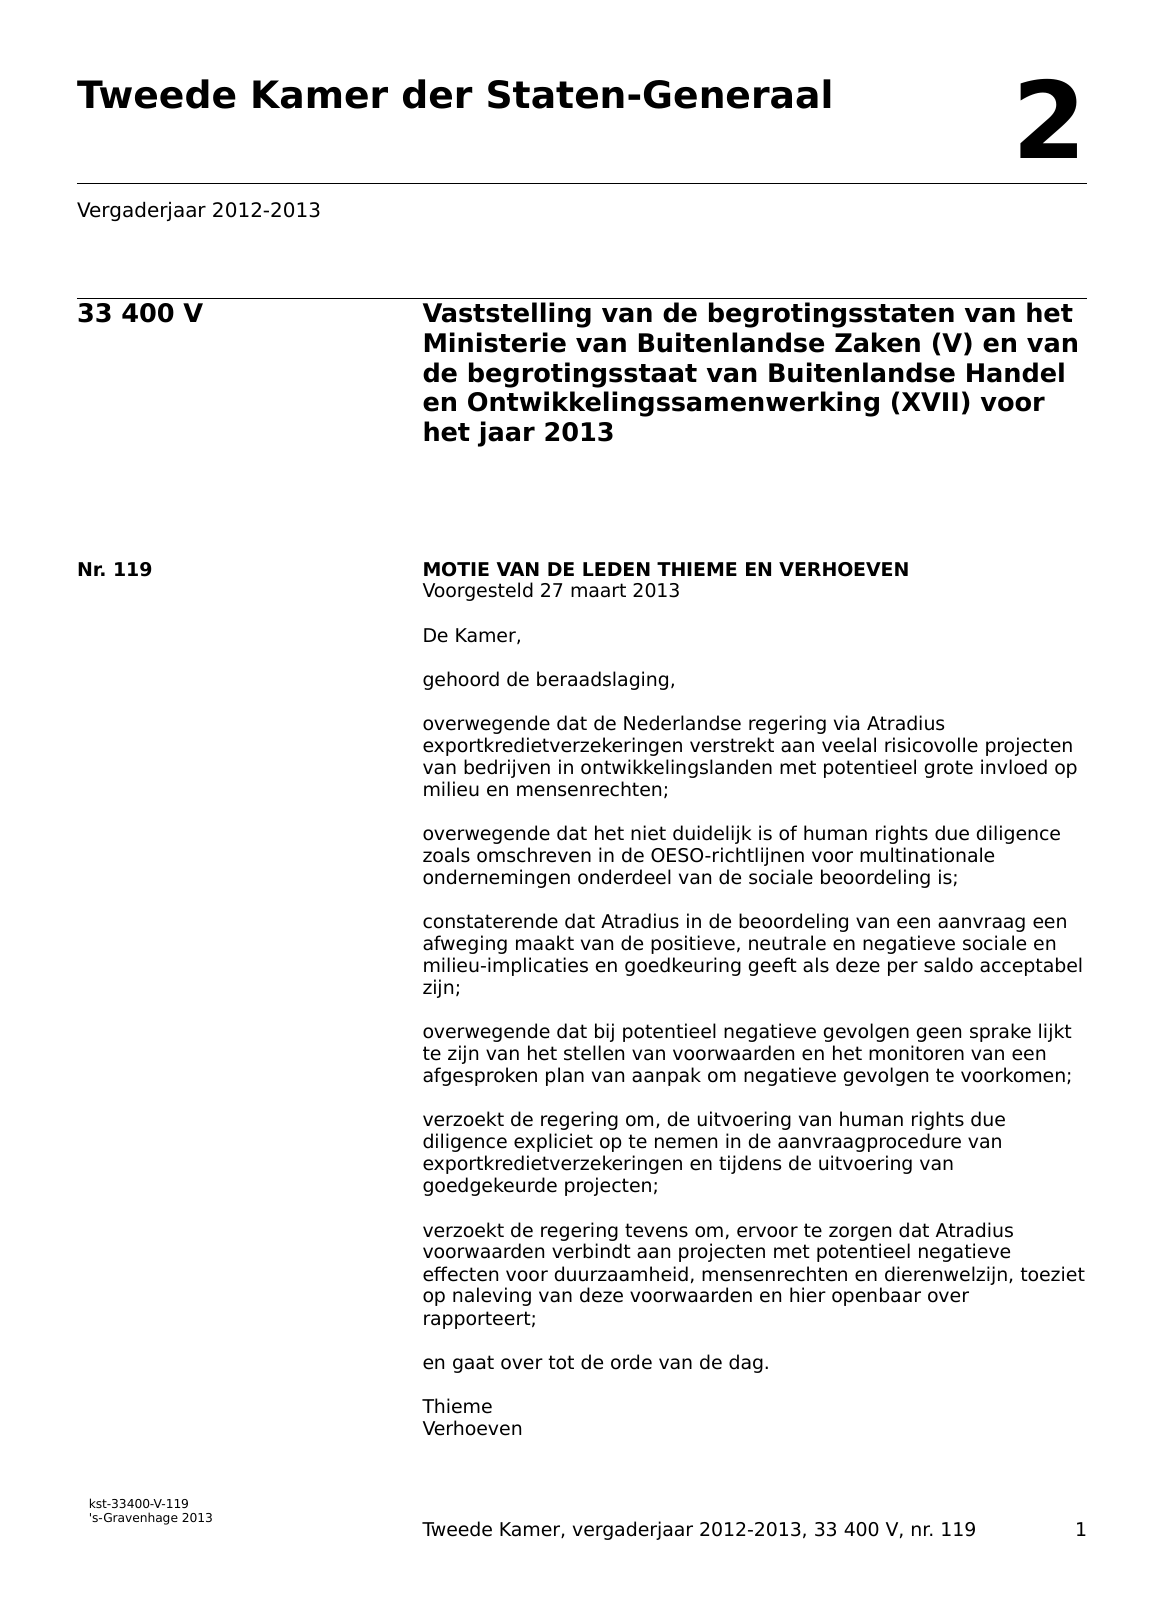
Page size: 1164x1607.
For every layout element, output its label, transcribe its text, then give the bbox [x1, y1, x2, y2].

text gehoord de beraadslaging, [422, 669, 1087, 691]
text overwegende dat de Nederlandse regering via Atradius exportkredietverzekeringen verstrekt aan veelal risicovolle projecten van bedrijven in ontwikkelingslanden met potentieel grote invloed op milieu en mensenrechten; [422, 713, 1087, 801]
text overwegende dat bij potentieel negatieve gevolgen geen sprake lijkt te zijn van het stellen van voorwaarden en het monitoren van een afgesproken plan van aanpak om negatieve gevolgen te voorkomen; [422, 1021, 1087, 1087]
text De Kamer, [422, 624, 1087, 647]
subtitle 33 400 V Vaststelling van de begrotingsstaten van het Ministerie van Buitenlandse Zaken (V) en van de begrotingsstaat van Buitenlandse Handel en Ontwikkelingssamenwerking (XVII) voor het jaar 2013 [77, 299, 1087, 447]
table_cell Vergaderjaar 2012-2013 [77, 184, 1087, 298]
subtitle Nr. 119 MOTIE VAN DE LEDEN THIEME EN VERHOEVEN [77, 558, 1087, 580]
text verzoekt de regering tevens om, ervoor te zorgen dat Atradius voorwaarden verbindt aan projecten met potentieel negatieve effecten voor duurzaamheid, mensenrechten en dierenwelzijn, toeziet op naleving van deze voorwaarden en hier openbaar over rapporteert; [422, 1219, 1087, 1329]
text kst-33400-V-119 [88, 1497, 323, 1511]
text constaterende dat Atradius in de beoordeling van een aanvraag een afweging maakt van de positieve, neutrale en negatieve sociale en milieu-implicaties en goedkeuring geeft als deze per saldo acceptabel zijn; [422, 911, 1087, 999]
text overwegende dat het niet duidelijk is of human rights due diligence zoals omschreven in de OESO-richtlijnen voor multinationale ondernemingen onderdeel van de sociale beoordeling is; [422, 823, 1087, 889]
text 's-Gravenhage 2013 [88, 1511, 323, 1525]
table_header Tweede Kamer der Staten-Generaal [77, 59, 886, 183]
text en gaat over tot de orde van de dag. [422, 1352, 1087, 1373]
table_header 2 [886, 59, 1087, 183]
text verzoekt de regering om, de uitvoering van human rights due diligence expliciet op te nemen in de aanvraagprocedure van exportkredietverzekeringen en tijdens de uitvoering van goedgekeurde projecten; [422, 1109, 1087, 1197]
text Thieme [422, 1396, 1087, 1418]
text Verhoeven [422, 1418, 1087, 1440]
text Voorgesteld 27 maart 2013 [422, 580, 1087, 602]
